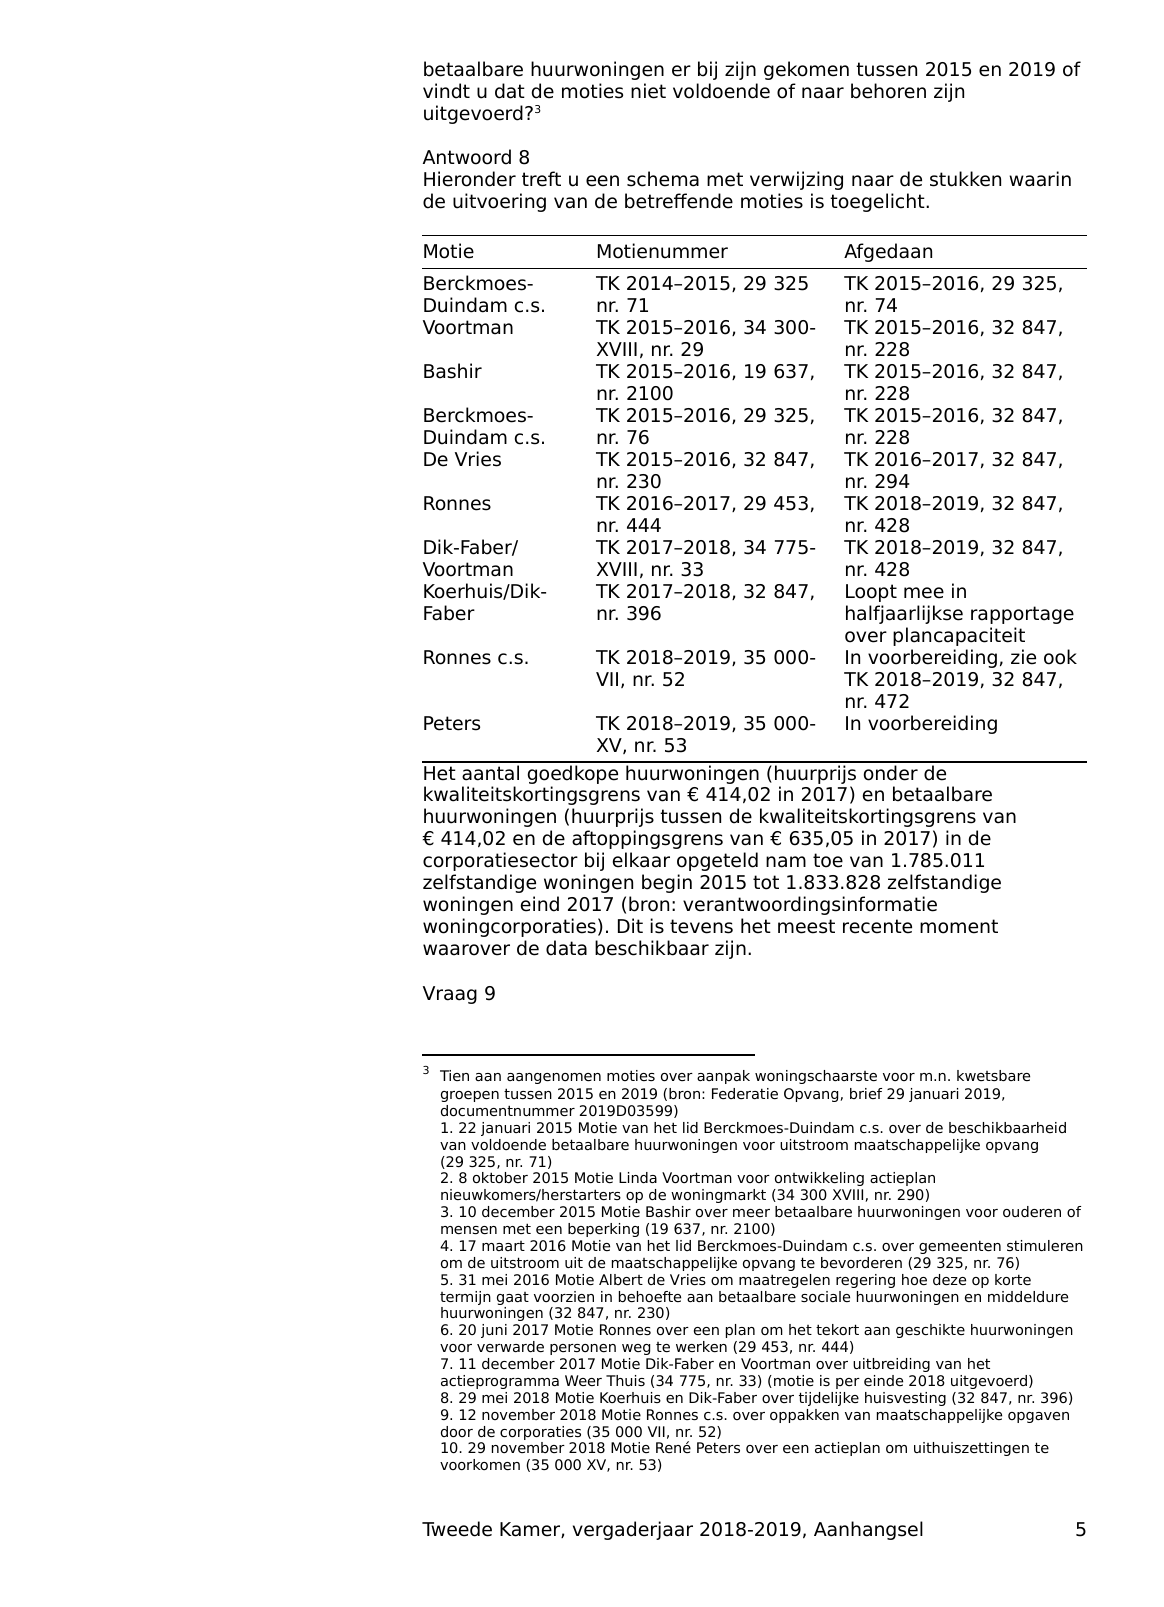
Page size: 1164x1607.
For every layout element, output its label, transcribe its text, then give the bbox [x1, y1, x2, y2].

text 8. 29 mei 2018 Motie Koerhuis en Dik-Faber over tijdelijke huisvesting (32 847, nr. 396) [440, 1390, 1087, 1407]
table_cell TK 2018–2019, 35 000-XV, nr. 53 [590, 713, 838, 761]
table_header Motienummer [590, 236, 838, 267]
text 5. 31 mei 2016 Motie Albert de Vries om maatregelen regering hoe deze op korte termijn gaat voorzien in behoefte aan betaalbare sociale huurwoningen en middeldure huurwoningen (32 847, nr. 230) [440, 1272, 1087, 1322]
table_cell TK 2017–2018, 34 775-XVIII, nr. 33 [590, 537, 838, 581]
text 9. 12 november 2018 Motie Ronnes c.s. over oppakken van maatschappelijke opgaven door de corporaties (35 000 VII, nr. 52) [440, 1407, 1087, 1441]
table_cell TK 2016–2017, 32 847, nr. 294 [838, 449, 1087, 493]
text 1. 22 januari 2015 Motie van het lid Berckmoes-Duindam c.s. over de beschikbaarheid van voldoende betaalbare huurwoningen voor uitstroom maatschappelijke opvang (29 325, nr. 71) [440, 1120, 1087, 1171]
table_cell TK 2018–2019, 32 847, nr. 428 [838, 493, 1087, 537]
text Tien aan aangenomen moties over aanpak woningschaarste voor m.n. kwetsbare groepen tussen 2015 en 2019 (bron: Federatie Opvang, brief 29 januari 2019, documentnummer 2019D03599) [422, 1064, 1087, 1120]
table_cell TK 2015–2016, 19 637, nr. 2100 [590, 361, 838, 405]
table_cell TK 2015–2016, 32 847, nr. 228 [838, 361, 1087, 405]
table_cell Dik-Faber/Voortman [422, 537, 590, 581]
table_cell TK 2015–2016, 29 325, nr. 76 [590, 405, 838, 449]
text Antwoord 8 [422, 147, 1087, 169]
table_cell Berckmoes-Duindam c.s. [422, 269, 590, 317]
table_header Motie [422, 236, 590, 267]
table_cell TK 2015–2016, 32 847, nr. 228 [838, 405, 1087, 449]
table_cell Berckmoes-Duindam c.s. [422, 405, 590, 449]
table_cell TK 2018–2019, 35 000-VII, nr. 52 [590, 647, 838, 713]
table_cell TK 2014–2015, 29 325 nr. 71 [590, 269, 838, 317]
text betaalbare huurwoningen er bij zijn gekomen tussen 2015 en 2019 of vindt u dat de moties niet voldoende of naar behoren zijn uitgevoerd? [422, 59, 1087, 125]
table_cell TK 2015–2016, 32 847, nr. 228 [838, 317, 1087, 361]
table_cell Loopt mee in halfjaarlijkse rapportage over plancapaciteit [838, 581, 1087, 647]
text 10. 29 november 2018 Motie René Peters over een actieplan om uithuiszettingen te voorkomen (35 000 XV, nr. 53) [440, 1441, 1087, 1474]
table_cell Ronnes [422, 493, 590, 537]
table_cell TK 2017–2018, 32 847, nr. 396 [590, 581, 838, 647]
text 3. 10 december 2015 Motie Bashir over meer betaalbare huurwoningen voor ouderen of mensen met een beperking (19 637, nr. 2100) [440, 1204, 1087, 1238]
text 2. 8 oktober 2015 Motie Linda Voortman voor ontwikkeling actieplan nieuwkomers/herstarters op de woningmarkt (34 300 XVIII, nr. 290) [440, 1171, 1087, 1204]
table_header Afgedaan [838, 236, 1087, 267]
table_cell Koerhuis/Dik-Faber [422, 581, 590, 647]
table_cell Peters [422, 713, 590, 761]
table_cell In voorbereiding [838, 713, 1087, 761]
table_cell Voortman [422, 317, 590, 361]
text Hieronder treft u een schema met verwijzing naar de stukken waarin de uitvoering van de betreffende moties is toegelicht. [422, 169, 1087, 213]
table_cell Bashir [422, 361, 590, 405]
text 6. 20 juni 2017 Motie Ronnes over een plan om het tekort aan geschikte huurwoningen voor verwarde personen weg te werken (29 453, nr. 444) [440, 1322, 1087, 1356]
text Het aantal goedkope huurwoningen (huurprijs onder de kwaliteitskortingsgrens van € 414,02 in 2017) en betaalbare huurwoningen (huurprijs tussen de kwaliteitskortingsgrens van € 414,02 en de aftoppingsgrens van € 635,05 in 2017) in de corporatiesector bij elkaar opgeteld nam toe van 1.785.011 zelfstandige woningen begin 2015 tot 1.833.828 zelfstandige woningen eind 2017 (bron: verantwoordingsinformatie woningcorporaties). Dit is tevens het meest recente moment waarover de data beschikbaar zijn. [422, 763, 1087, 960]
table_cell De Vries [422, 449, 590, 493]
table_cell In voorbereiding, zie ook TK 2018–2019, 32 847, nr. 472 [838, 647, 1087, 713]
table_cell TK 2016–2017, 29 453, nr. 444 [590, 493, 838, 537]
table_cell TK 2018–2019, 32 847, nr. 428 [838, 537, 1087, 581]
text Vraag 9 [422, 982, 1087, 1004]
text 4. 17 maart 2016 Motie van het lid Berckmoes-Duindam c.s. over gemeenten stimuleren om de uitstroom uit de maatschappelijke opvang te bevorderen (29 325, nr. 76) [440, 1238, 1087, 1272]
table_cell TK 2015–2016, 29 325, nr. 74 [838, 269, 1087, 317]
table_cell TK 2015–2016, 32 847, nr. 230 [590, 449, 838, 493]
table_cell Ronnes c.s. [422, 647, 590, 713]
table_cell TK 2015–2016, 34 300-XVIII, nr. 29 [590, 317, 838, 361]
text 7. 11 december 2017 Motie Dik-Faber en Voortman over uitbreiding van het actieprogramma Weer Thuis (34 775, nr. 33) (motie is per einde 2018 uitgevoerd) [440, 1356, 1087, 1390]
